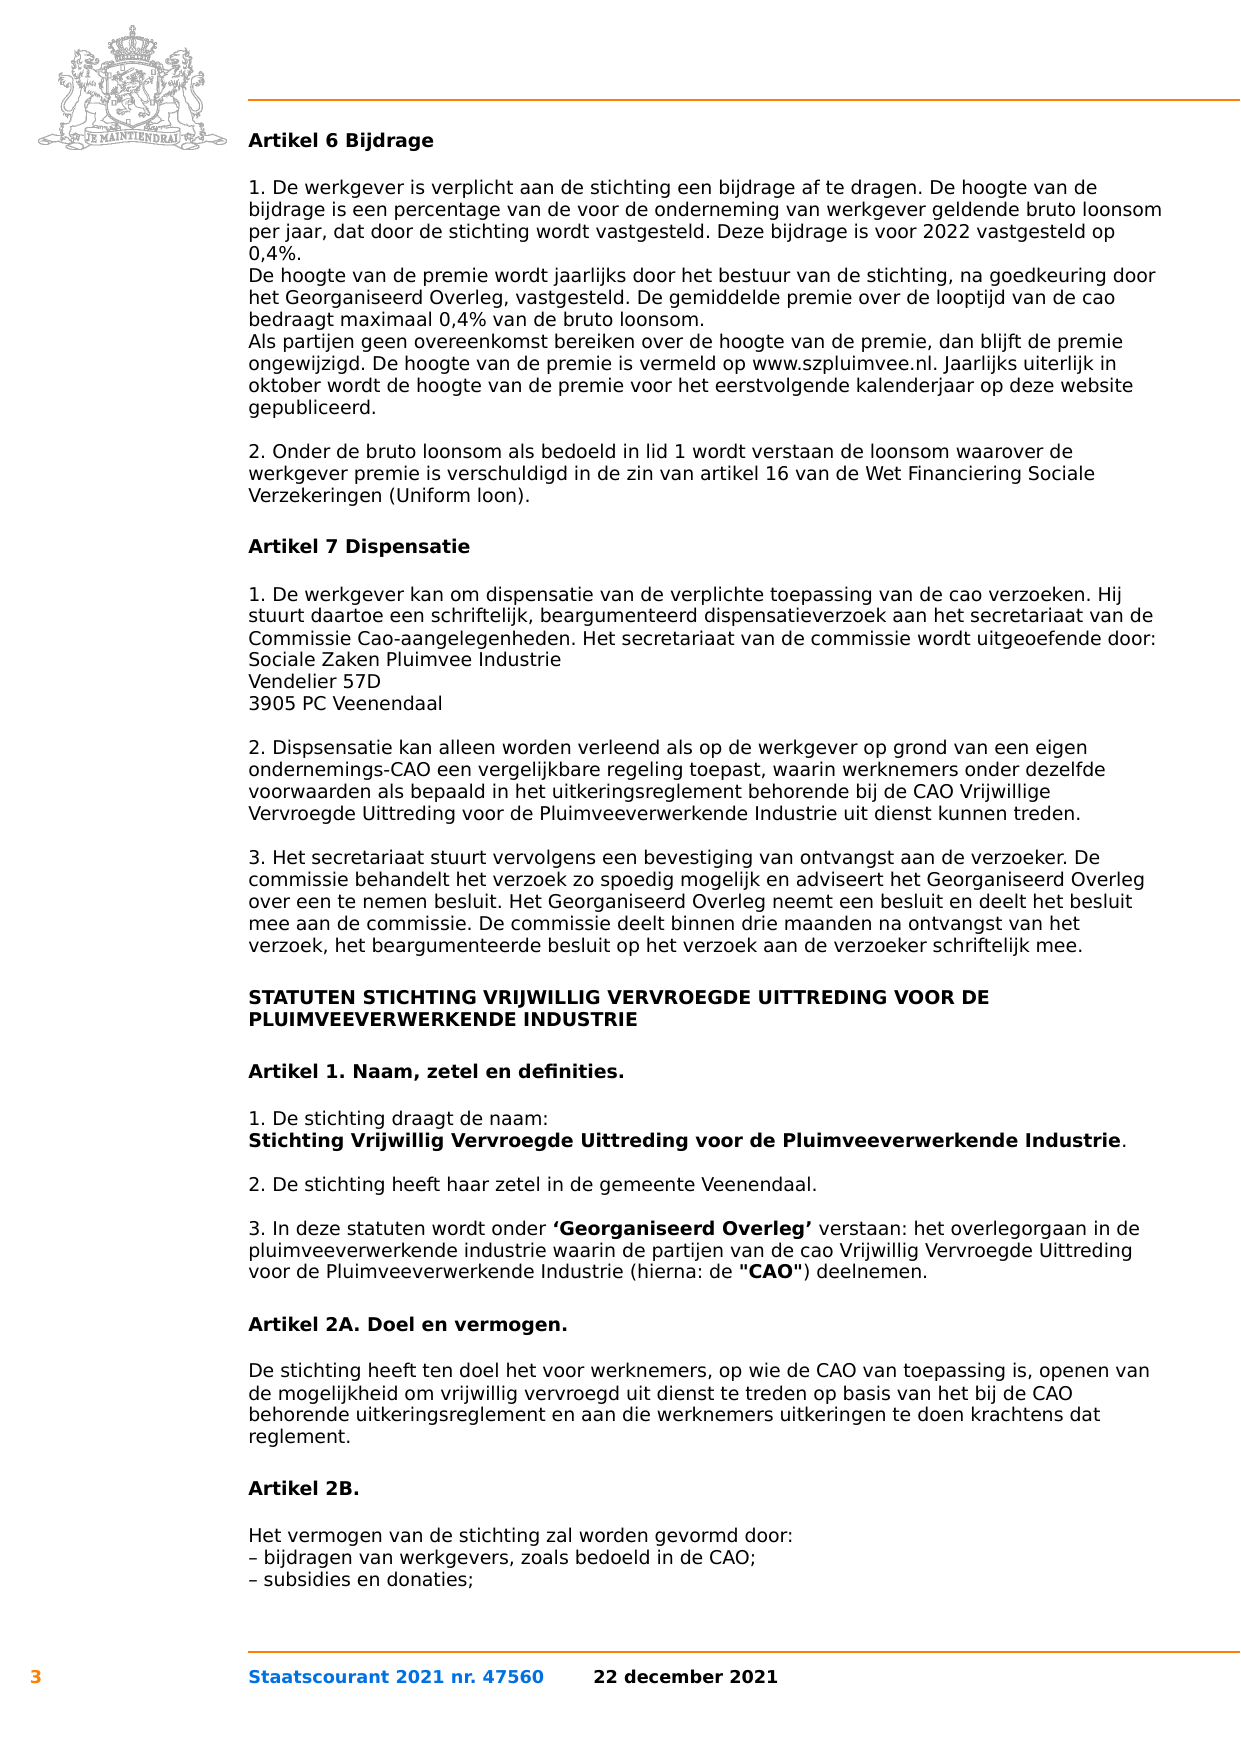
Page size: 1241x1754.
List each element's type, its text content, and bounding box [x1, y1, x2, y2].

text – subsidies en donaties; [248, 1569, 1163, 1591]
text – bijdragen van werkgevers, zoals bedoeld in de CAO; [248, 1547, 1163, 1569]
text 2. Onder de bruto loonsom als bedoeld in lid 1 wordt verstaan de loonsom waarover de werkgever premie is verschuldigd in de zin van artikel 16 van de Wet Financiering Sociale Verzekeringen (Uniform loon). [248, 441, 1163, 506]
text Sociale Zaken Pluimvee Industrie [248, 649, 1163, 671]
text De hoogte van de premie wordt jaarlijks door het bestuur van de stichting, na goedkeuring door het Georganiseerd Overleg, vastgesteld. De gemiddelde premie over de looptijd van de cao bedraagt maximaal 0,4% van de bruto loonsom. [248, 265, 1163, 331]
text 2. De stichting heeft haar zetel in de gemeente Veenendaal. [248, 1174, 1163, 1196]
text 3. Het secretariaat stuurt vervolgens een bevestiging van ontvangst aan de verzoeker. De commissie behandelt het verzoek zo spoedig mogelijk en adviseert het Georganiseerd Overleg over een te nemen besluit. Het Georganiseerd Overleg neemt een besluit en deelt het besluit mee aan de commissie. De commissie deelt binnen drie maanden na ontvangst van het verzoek, het beargumenteerde besluit op het verzoek aan de verzoeker schriftelijk mee. [248, 847, 1163, 957]
subtitle STATUTEN STICHTING VRIJWILLIG VERVROEGDE UITTREDING VOOR DE PLUIMVEEVERWERKENDE INDUSTRIE [248, 987, 1163, 1031]
text 2. Dispsensatie kan alleen worden verleend als op de werkgever op grond van een eigen ondernemings-CAO een vergelijkbare regeling toepast, waarin werknemers onder dezelfde voorwaarden als bepaald in het uitkeringsreglement behorende bij de CAO Vrijwillige Vervroegde Uittreding voor de Pluimveeverwerkende Industrie uit dienst kunnen treden. [248, 737, 1163, 825]
text Stichting Vrijwillig Vervroegde Uittreding voor de Pluimveeverwerkende Industrie. [248, 1130, 1163, 1152]
subtitle Artikel 2B. [248, 1478, 1163, 1500]
subtitle Artikel 1. Naam, zetel en definities. [248, 1061, 1163, 1083]
subtitle Artikel 2A. Doel en vermogen. [248, 1313, 1163, 1335]
text 3905 PC Veenendaal [248, 693, 1163, 715]
picture [38, 25, 227, 150]
subtitle Artikel 6 Bijdrage [248, 130, 1163, 152]
text 1. De werkgever kan om dispensatie van de verplichte toepassing van de cao verzoeken. Hij stuurt daartoe een schriftelijk, beargumenteerd dispensatieverzoek aan het secretariaat van de Commissie Cao-aangelegenheden. Het secretariaat van de commissie wordt uitgeoefende door: [248, 583, 1163, 649]
text 1. De werkgever is verplicht aan de stichting een bijdrage af te dragen. De hoogte van de bijdrage is een percentage van de voor de onderneming van werkgever geldende bruto loonsom per jaar, dat door de stichting wordt vastgesteld. Deze bijdrage is voor 2022 vastgesteld op 0,4%. [248, 177, 1163, 265]
text Het vermogen van de stichting zal worden gevormd door: [248, 1525, 1163, 1547]
subtitle Artikel 7 Dispensatie [248, 536, 1163, 558]
text 3. In deze statuten wordt onder ‘Georganiseerd Overleg’ verstaan: het overlegorgaan in de pluimveeverwerkende industrie waarin de partijen van de cao Vrijwillig Vervroegde Uittreding voor de Pluimveeverwerkende Industrie (hierna: de "CAO") deelnemen. [248, 1217, 1163, 1283]
text 1. De stichting draagt de naam: [248, 1108, 1163, 1130]
text De stichting heeft ten doel het voor werknemers, op wie de CAO van toepassing is, openen van de mogelijkheid om vrijwillig vervroegd uit dienst te treden op basis van het bij de CAO behorende uitkeringsreglement en aan die werknemers uitkeringen te doen krachtens dat reglement. [248, 1360, 1163, 1448]
text Vendelier 57D [248, 671, 1163, 693]
text Als partijen geen overeenkomst bereiken over de hoogte van de premie, dan blijft de premie ongewijzigd. De hoogte van de premie is vermeld op www.szpluimvee.nl. Jaarlijks uiterlijk in oktober wordt de hoogte van de premie voor het eerstvolgende kalenderjaar op deze website gepubliceerd. [248, 331, 1163, 419]
